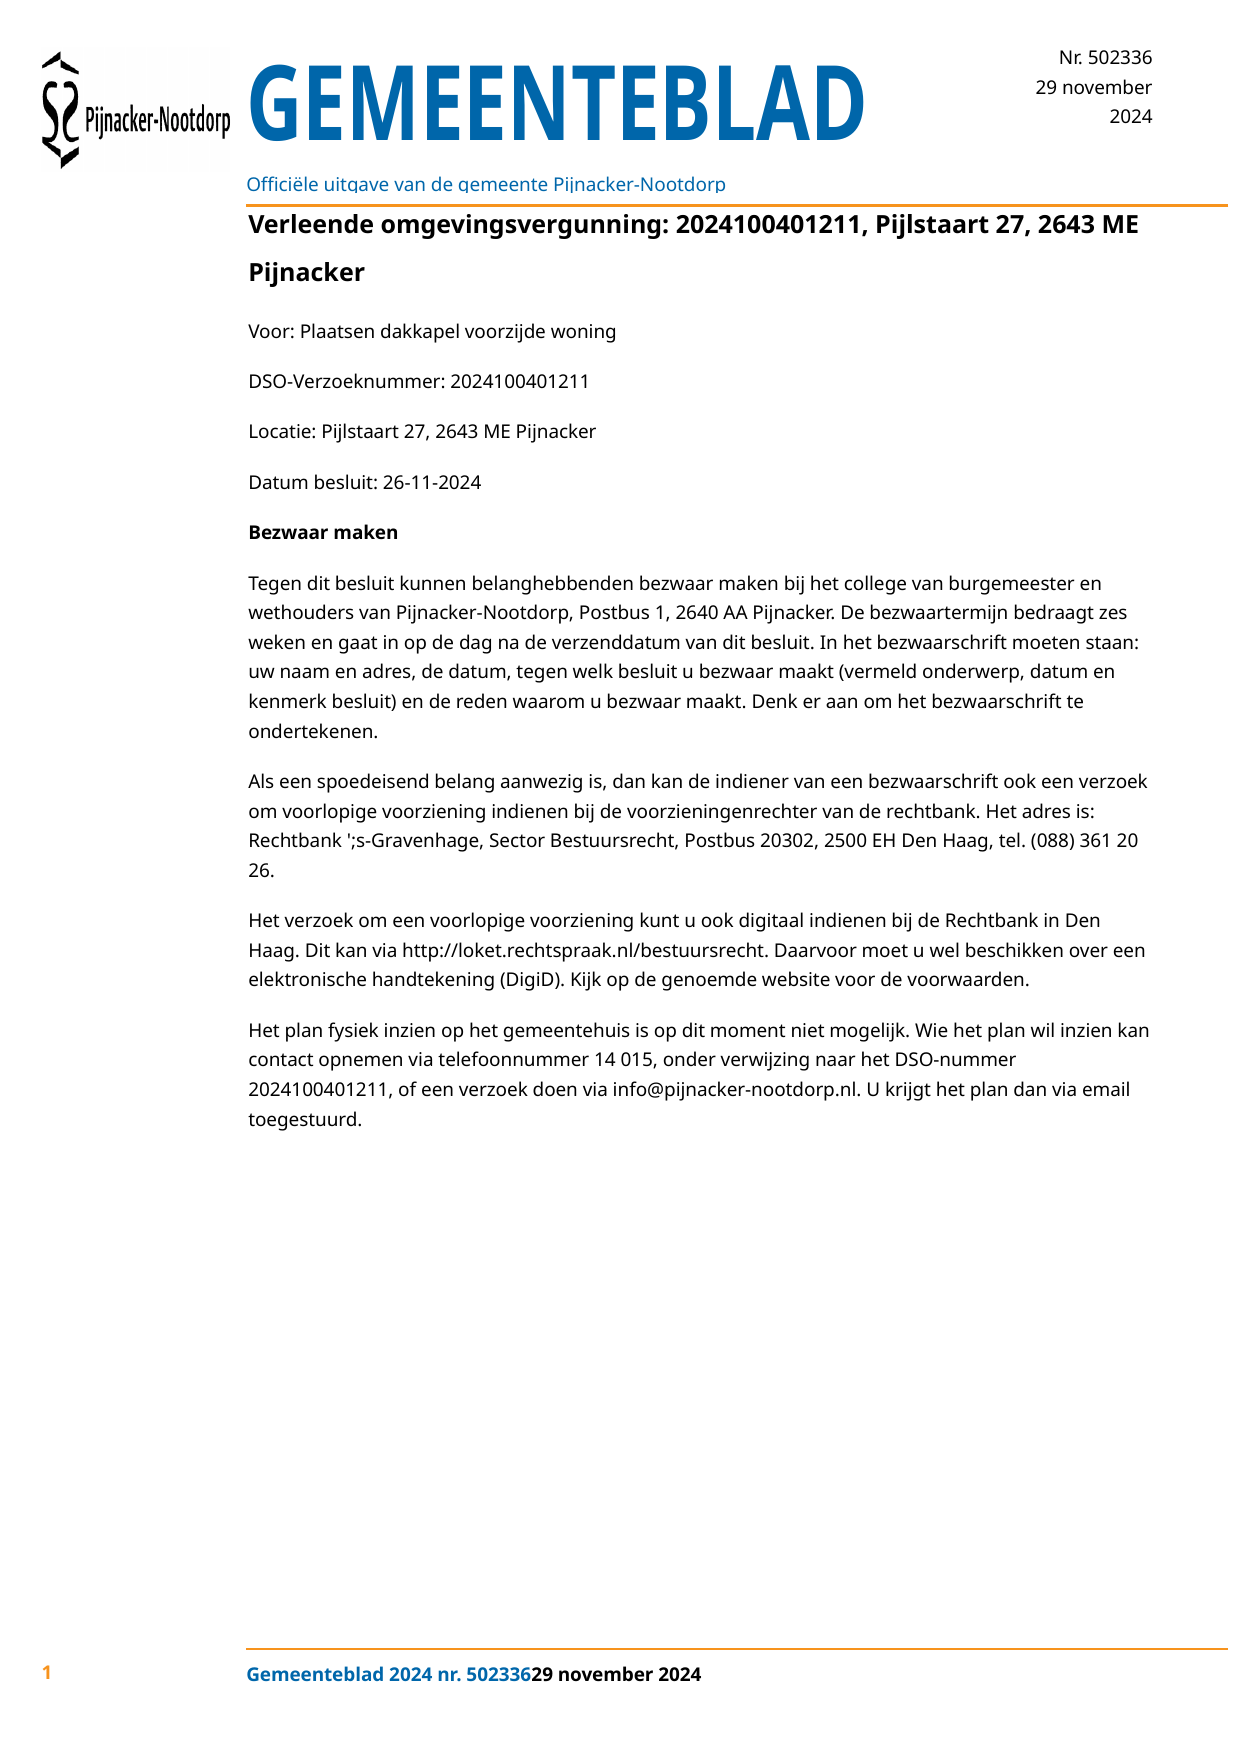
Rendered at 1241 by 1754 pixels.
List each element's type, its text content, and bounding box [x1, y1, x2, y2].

text Verleende omgevingsvergunning: 2024100401211, Pijlstaart 27, 2643 ME Pijnacker [248, 207, 1152, 288]
text Als een spoedeisend belang aanwezig is, dan kan de indiener van een bezwaarschrift ook een verzoek om voorlopige voorziening indienen bij de voorzieningenrechter van de rechtbank. Het adres is: Rechtbank ';s-Gravenhage, Sector Bestuursrecht, Postbus 20302, 2500 EH Den Haag, tel. (088) 361 20 26. [248, 768, 1152, 883]
picture [41, 47, 231, 172]
text Het plan fysiek inzien op het gemeentehuis is op dit moment niet mogelijk. Wie het plan wil inzien kan contact opnemen via telefoonnummer 14 015, onder verwijzing naar het DSO-nummer 2024100401211, of een verzoek doen via info@pijnacker-nootdorp.nl. U krijgt het plan dan via email toegestuurd. [248, 1017, 1152, 1132]
text Het verzoek om een voorlopige voorziening kunt u ook digitaal indienen bij de Rechtbank in Den Haag. Dit kan via http://loket.rechtspraak.nl/bestuursrecht. Daarvoor moet u wel beschikken over een elektronische handtekening (DigiD). Kijk op de genoemde website voor de voorwaarden. [248, 907, 1152, 992]
text Locatie: Pijlstaart 27, 2643 ME Pijnacker [248, 419, 1152, 444]
text Tegen dit besluit kunnen belanghebbenden bezwaar maken bij het college van burgemeester en wethouders van Pijnacker-Nootdorp, Postbus 1, 2640 AA Pijnacker. De bezwaartermijn bedraagt zes weken en gaat in op de dag na de verzenddatum van dit besluit. In het bezwaarschrift moeten staan: uw naam en adres, de datum, tegen welk besluit u bezwaar maakt (vermeld onderwerp, datum en kenmerk besluit) en de reden waarom u bezwaar maakt. Denk er aan om het bezwaarschrift te ondertekenen. [248, 570, 1152, 744]
text DSO-Verzoeknummer: 2024100401211 [248, 368, 1152, 394]
text Datum besluit: 26-11-2024 [248, 469, 1152, 495]
text Voor: Plaatsen dakkapel voorzijde woning [248, 318, 1152, 344]
text Bezwaar maken [248, 519, 1152, 545]
